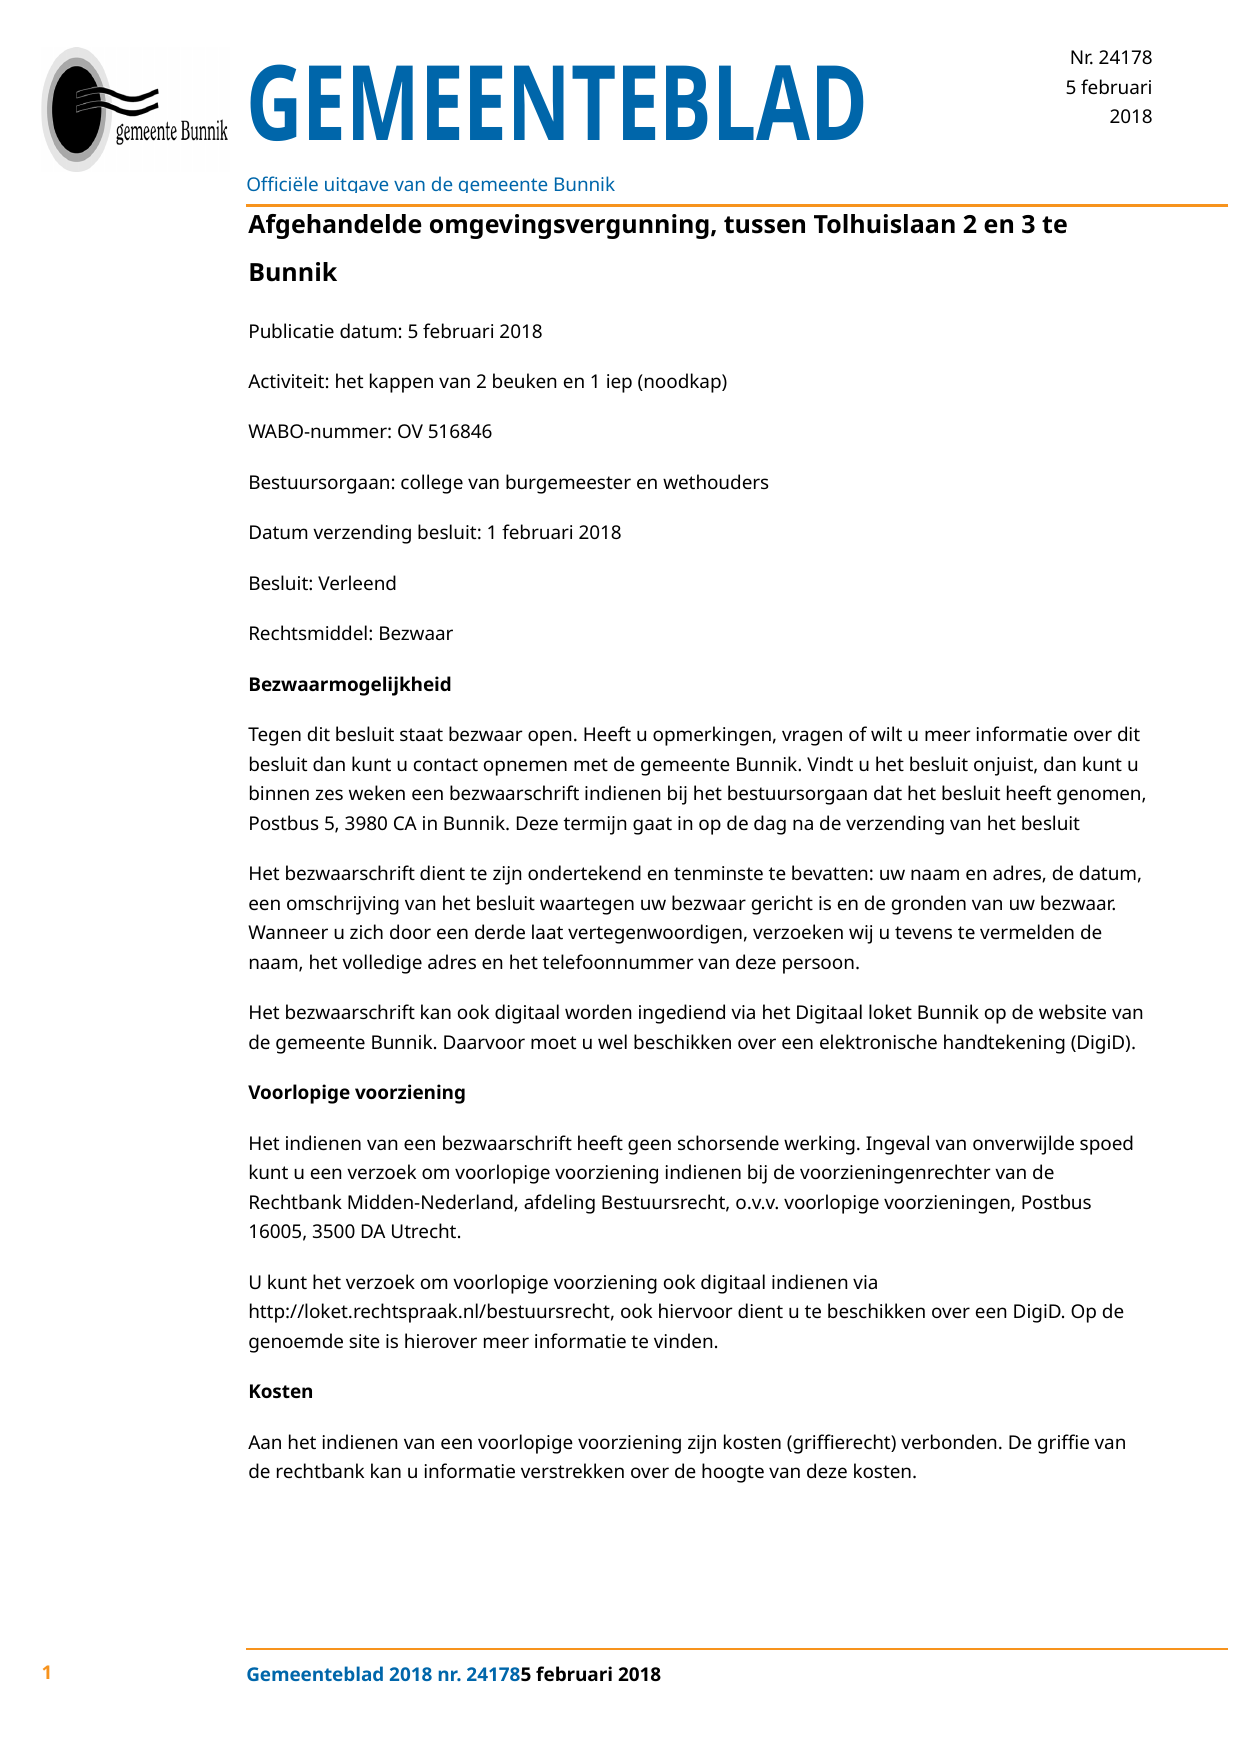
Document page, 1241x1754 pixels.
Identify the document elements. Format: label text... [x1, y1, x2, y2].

text Het indienen van een bezwaarschrift heeft geen schorsende werking. Ingeval van onverwijlde spoed kunt u een verzoek om voorlopige voorziening indienen bij de voorzieningenrechter van de Rechtbank Midden-Nederland, afdeling Bestuursrecht, o.v.v. voorlopige voorzieningen, Postbus 16005, 3500 DA Utrecht. [248, 1130, 1152, 1244]
text Aan het indienen van een voorlopige voorziening zijn kosten (griffierecht) verbonden. De griffie van de rechtbank kan u informatie verstrekken over de hoogte van deze kosten. [248, 1429, 1152, 1484]
text Afgehandelde omgevingsvergunning, tussen Tolhuislaan 2 en 3 te Bunnik [248, 207, 1152, 288]
text Activiteit: het kappen van 2 beuken en 1 iep (noodkap) [248, 368, 1152, 394]
text Bezwaarmogelijkheid [248, 671, 1152, 697]
text Voorlopige voorziening [248, 1079, 1152, 1105]
text Kosten [248, 1379, 1152, 1404]
text Bestuursorgaan: college van burgemeester en wethouders [248, 469, 1152, 495]
text Datum verzending besluit: 1 februari 2018 [248, 519, 1152, 545]
text U kunt het verzoek om voorlopige voorziening ook digitaal indienen via http://loket.rechtspraak.nl/bestuursrecht, ook hiervoor dient u te beschikken over een DigiD. Op de genoemde site is hierover meer informatie te vinden. [248, 1269, 1152, 1354]
picture [41, 47, 231, 172]
text Het bezwaarschrift kan ook digitaal worden ingediend via het Digitaal loket Bunnik op de website van de gemeente Bunnik. Daarvoor moet u wel beschikken over een elektronische handtekening (DigiD). [248, 999, 1152, 1055]
text Tegen dit besluit staat bezwaar open. Heeft u opmerkingen, vragen of wilt u meer informatie over dit besluit dan kunt u contact opnemen met de gemeente Bunnik. Vindt u het besluit onjuist, dan kunt u binnen zes weken een bezwaarschrift indienen bij het bestuursorgaan dat het besluit heeft genomen, Postbus 5, 3980 CA in Bunnik. Deze termijn gaat in op de dag na de verzending van het besluit [248, 721, 1152, 836]
text Besluit: Verleend [248, 570, 1152, 596]
text Het bezwaarschrift dient te zijn ondertekend en tenminste te bevatten: uw naam en adres, de datum, een omschrijving van het besluit waartegen uw bezwaar gericht is en de gronden van uw bezwaar. Wanneer u zich door een derde laat vertegenwoordigen, verzoeken wij u tevens te vermelden de naam, het volledige adres en het telefoonnummer van deze persoon. [248, 860, 1152, 975]
text Publicatie datum: 5 februari 2018 [248, 318, 1152, 344]
text Rechtsmiddel: Bezwaar [248, 620, 1152, 646]
text WABO-nummer: OV 516846 [248, 419, 1152, 444]
